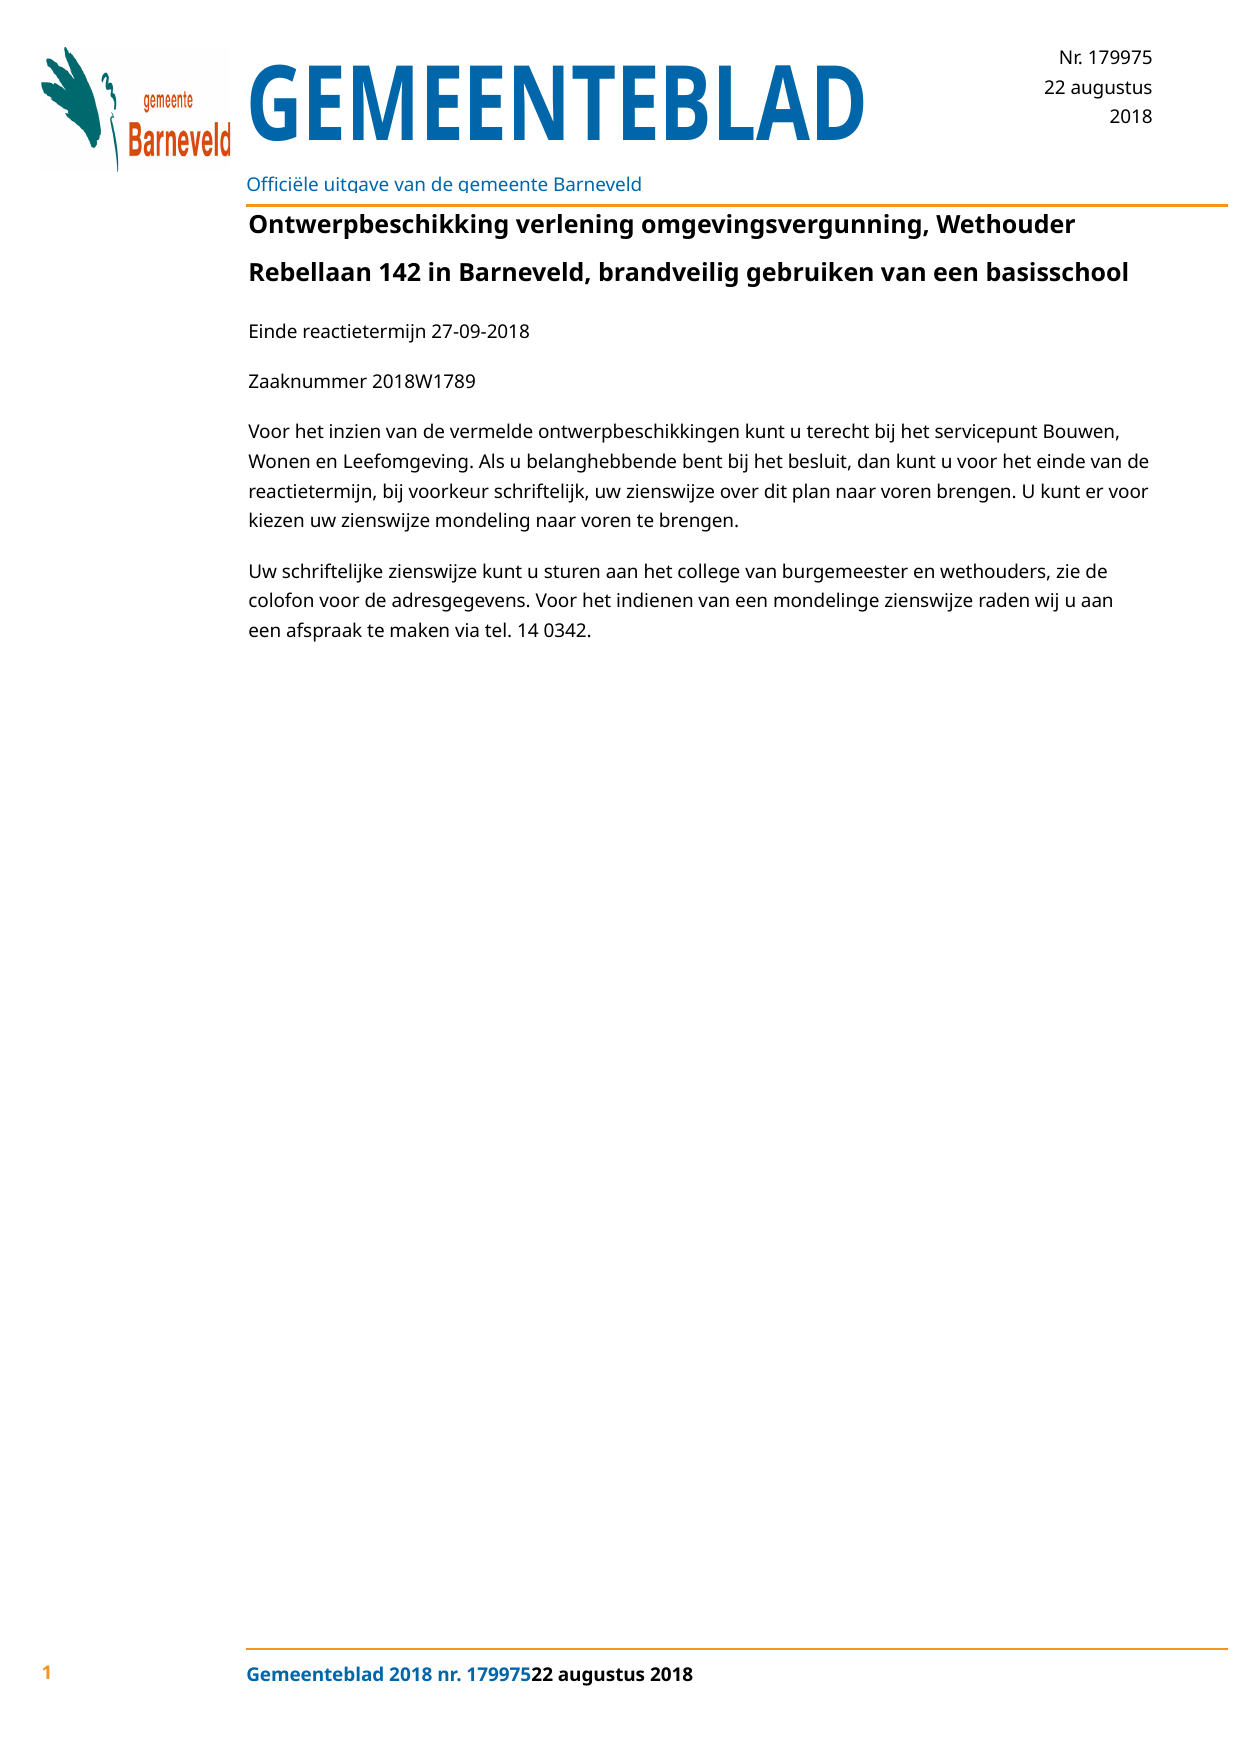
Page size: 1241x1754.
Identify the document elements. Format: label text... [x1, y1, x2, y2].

picture [41, 47, 231, 172]
text Ontwerpbeschikking verlening omgevingsvergunning, Wethouder Rebellaan 142 in Barneveld, brandveilig gebruiken van een basisschool [248, 207, 1152, 288]
text Zaaknummer 2018W1789 [248, 368, 1152, 394]
text Uw schriftelijke zienswijze kunt u sturen aan het college van burgemeester en wethouders, zie de colofon voor de adresgegevens. Voor het indienen van een mondelinge zienswijze raden wij u aan een afspraak te maken via tel. 14 0342. [248, 558, 1152, 643]
text Einde reactietermijn 27-09-2018 [248, 318, 1152, 344]
text Voor het inzien van de vermelde ontwerpbeschikkingen kunt u terecht bij het servicepunt Bouwen, Wonen en Leefomgeving. Als u belanghebbende bent bij het besluit, dan kunt u voor het einde van de reactietermijn, bij voorkeur schriftelijk, uw zienswijze over dit plan naar voren brengen. U kunt er voor kiezen uw zienswijze mondeling naar voren te brengen. [248, 419, 1152, 533]
